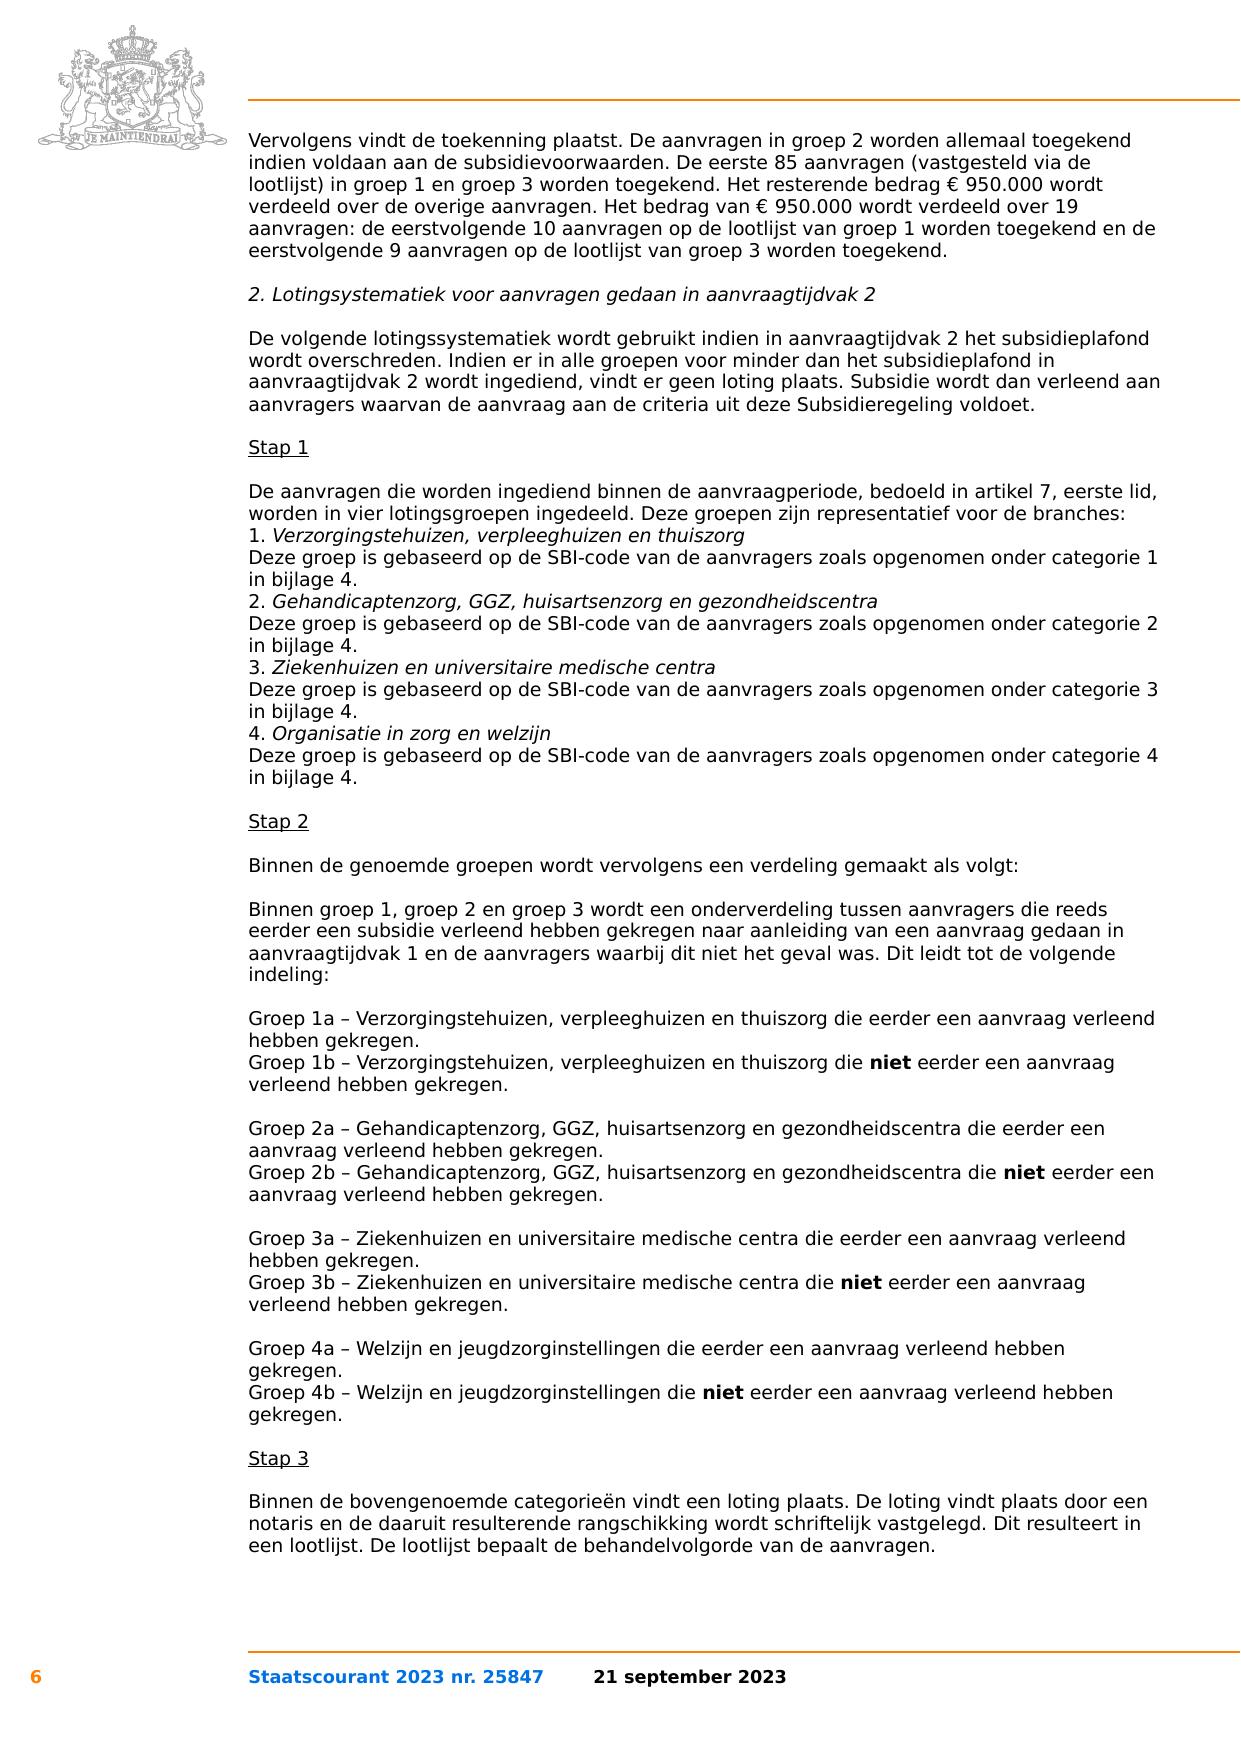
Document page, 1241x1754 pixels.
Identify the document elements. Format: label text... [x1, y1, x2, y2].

text Deze groep is gebaseerd op de SBI-code van de aanvragers zoals opgenomen onder categorie 4 in bijlage 4. [248, 745, 1163, 789]
text Binnen de genoemde groepen wordt vervolgens een verdeling gemaakt als volgt: [248, 854, 1163, 877]
text Binnen de bovengenoemde categorieën vindt een loting plaats. De loting vindt plaats door een notaris en de daaruit resulterende rangschikking wordt schriftelijk vastgelegd. Dit resulteert in een lootlijst. De lootlijst bepaalt de behandelvolgorde van de aanvragen. [248, 1491, 1163, 1557]
text De volgende lotingssystematiek wordt gebruikt indien in aanvraagtijdvak 2 het subsidieplafond wordt overschreden. Indien er in alle groepen voor minder dan het subsidieplafond in aanvraagtijdvak 2 wordt ingediend, vindt er geen loting plaats. Subsidie wordt dan verleend aan aanvragers waarvan de aanvraag aan de criteria uit deze Subsidieregeling voldoet. [248, 327, 1163, 415]
text 3. Ziekenhuizen en universitaire medische centra [248, 657, 1163, 679]
text 1. Verzorgingstehuizen, verpleeghuizen en thuiszorg [248, 525, 1163, 547]
subtitle Stap 2 [248, 811, 1163, 833]
text Groep 2a – Gehandicaptenzorg, GGZ, huisartsenzorg en gezondheidscentra die eerder een aanvraag verleend hebben gekregen. [248, 1118, 1163, 1162]
text Groep 4a – Welzijn en jeugdzorginstellingen die eerder een aanvraag verleend hebben gekregen. [248, 1338, 1163, 1382]
subtitle Stap 3 [248, 1447, 1163, 1469]
text Groep 3b – Ziekenhuizen en universitaire medische centra die niet eerder een aanvraag verleend hebben gekregen. [248, 1272, 1163, 1316]
text Groep 1b – Verzorgingstehuizen, verpleeghuizen en thuiszorg die niet eerder een aanvraag verleend hebben gekregen. [248, 1052, 1163, 1096]
subtitle 2. Lotingsystematiek voor aanvragen gedaan in aanvraagtijdvak 2 [248, 284, 1163, 306]
text 4. Organisatie in zorg en welzijn [248, 723, 1163, 745]
text Groep 3a – Ziekenhuizen en universitaire medische centra die eerder een aanvraag verleend hebben gekregen. [248, 1228, 1163, 1272]
text Deze groep is gebaseerd op de SBI-code van de aanvragers zoals opgenomen onder categorie 2 in bijlage 4. [248, 613, 1163, 657]
text Deze groep is gebaseerd op de SBI-code van de aanvragers zoals opgenomen onder categorie 3 in bijlage 4. [248, 679, 1163, 723]
text Deze groep is gebaseerd op de SBI-code van de aanvragers zoals opgenomen onder categorie 1 in bijlage 4. [248, 547, 1163, 591]
text Groep 2b – Gehandicaptenzorg, GGZ, huisartsenzorg en gezondheidscentra die niet eerder een aanvraag verleend hebben gekregen. [248, 1162, 1163, 1206]
text Groep 1a – Verzorgingstehuizen, verpleeghuizen en thuiszorg die eerder een aanvraag verleend hebben gekregen. [248, 1008, 1163, 1052]
text Binnen groep 1, groep 2 en groep 3 wordt een onderverdeling tussen aanvragers die reeds eerder een subsidie verleend hebben gekregen naar aanleiding van een aanvraag gedaan in aanvraagtijdvak 1 en de aanvragers waarbij dit niet het geval was. Dit leidt tot de volgende indeling: [248, 898, 1163, 986]
picture [38, 25, 227, 150]
subtitle Stap 1 [248, 437, 1163, 459]
text 2. Gehandicaptenzorg, GGZ, huisartsenzorg en gezondheidscentra [248, 591, 1163, 613]
text De aanvragen die worden ingediend binnen de aanvraagperiode, bedoeld in artikel 7, eerste lid, worden in vier lotingsgroepen ingedeeld. Deze groepen zijn representatief voor de branches: [248, 481, 1163, 525]
text Groep 4b – Welzijn en jeugdzorginstellingen die niet eerder een aanvraag verleend hebben gekregen. [248, 1382, 1163, 1426]
text Vervolgens vindt de toekenning plaatst. De aanvragen in groep 2 worden allemaal toegekend indien voldaan aan de subsidievoorwaarden. De eerste 85 aanvragen (vastgesteld via de lootlijst) in groep 1 en groep 3 worden toegekend. Het resterende bedrag € 950.000 wordt verdeeld over de overige aanvragen. Het bedrag van € 950.000 wordt verdeeld over 19 aanvragen: de eerstvolgende 10 aanvragen op de lootlijst van groep 1 worden toegekend en de eerstvolgende 9 aanvragen op de lootlijst van groep 3 worden toegekend. [248, 130, 1163, 262]
